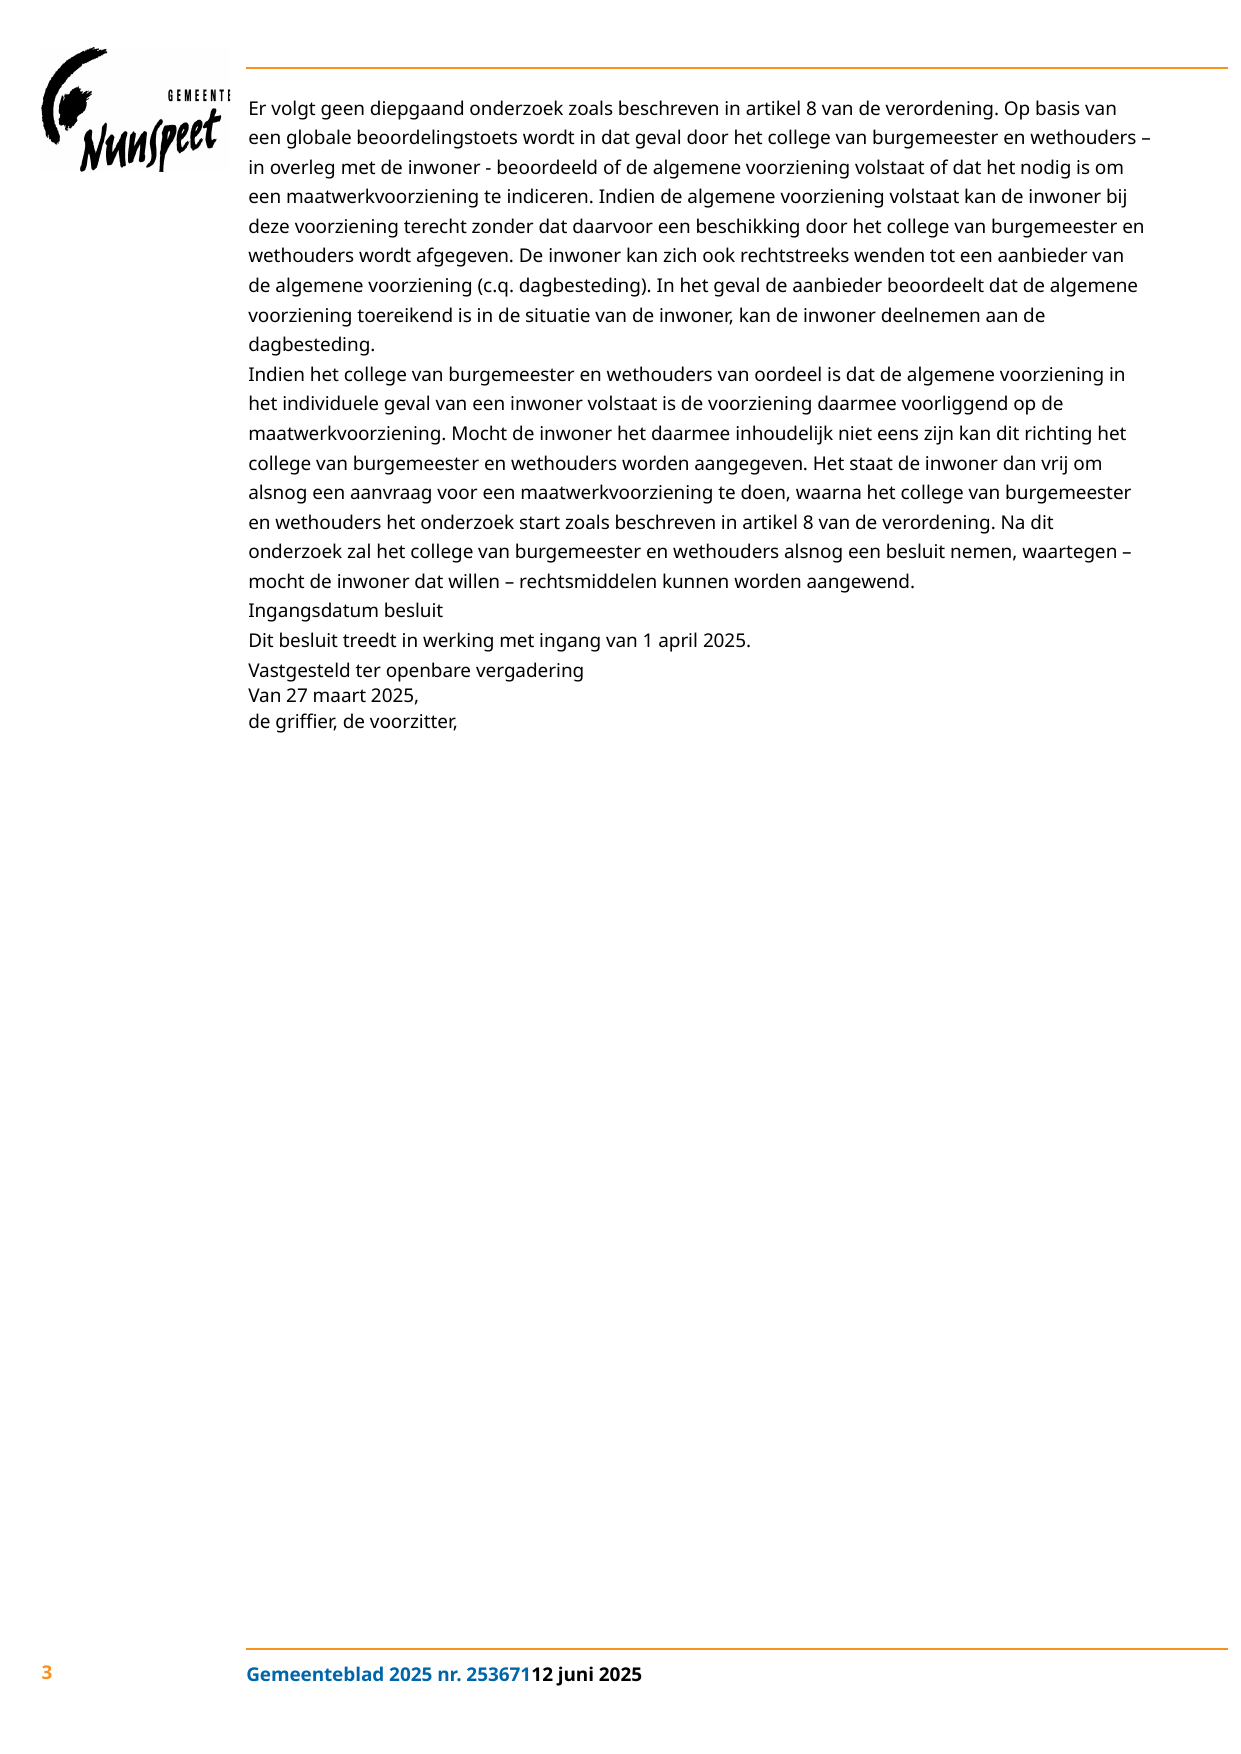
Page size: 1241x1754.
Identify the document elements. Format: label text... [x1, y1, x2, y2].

text Vastgesteld ter openbare vergadering [248, 657, 1152, 683]
text de griffier, de voorzitter, [248, 708, 1152, 734]
text Ingangsdatum besluit [248, 598, 1152, 623]
text Dit besluit treedt in werking met ingang van 1 april 2025. [248, 627, 1152, 653]
text Er volgt geen diepgaand onderzoek zoals beschreven in artikel 8 van de verordening. Op basis van een globale beoordelingstoets wordt in dat geval door het college van burgemeester en wethouders – in overleg met de inwoner - beoordeeld of de algemene voorziening volstaat of dat het nodig is om een maatwerkvoorziening te indiceren. Indien de algemene voorziening volstaat kan de inwoner bij deze voorziening terecht zonder dat daarvoor een beschikking door het college van burgemeester en wethouders wordt afgegeven. De inwoner kan zich ook rechtstreeks wenden tot een aanbieder van de algemene voorziening (c.q. dagbesteding). In het geval de aanbieder beoordeelt dat de algemene voorziening toereikend is in de situatie van de inwoner, kan de inwoner deelnemen aan de dagbesteding. [248, 95, 1152, 357]
picture [41, 47, 231, 172]
text Van 27 maart 2025, [248, 683, 1152, 708]
text Indien het college van burgemeester en wethouders van oordeel is dat de algemene voorziening in het individuele geval van een inwoner volstaat is de voorziening daarmee voorliggend op de maatwerkvoorziening. Mocht de inwoner het daarmee inhoudelijk niet eens zijn kan dit richting het college van burgemeester en wethouders worden aangegeven. Het staat de inwoner dan vrij om alsnog een aanvraag voor een maatwerkvoorziening te doen, waarna het college van burgemeester en wethouders het onderzoek start zoals beschreven in artikel 8 van de verordening. Na dit onderzoek zal het college van burgemeester en wethouders alsnog een besluit nemen, waartegen – mocht de inwoner dat willen – rechtsmiddelen kunnen worden aangewend. [248, 361, 1152, 594]
